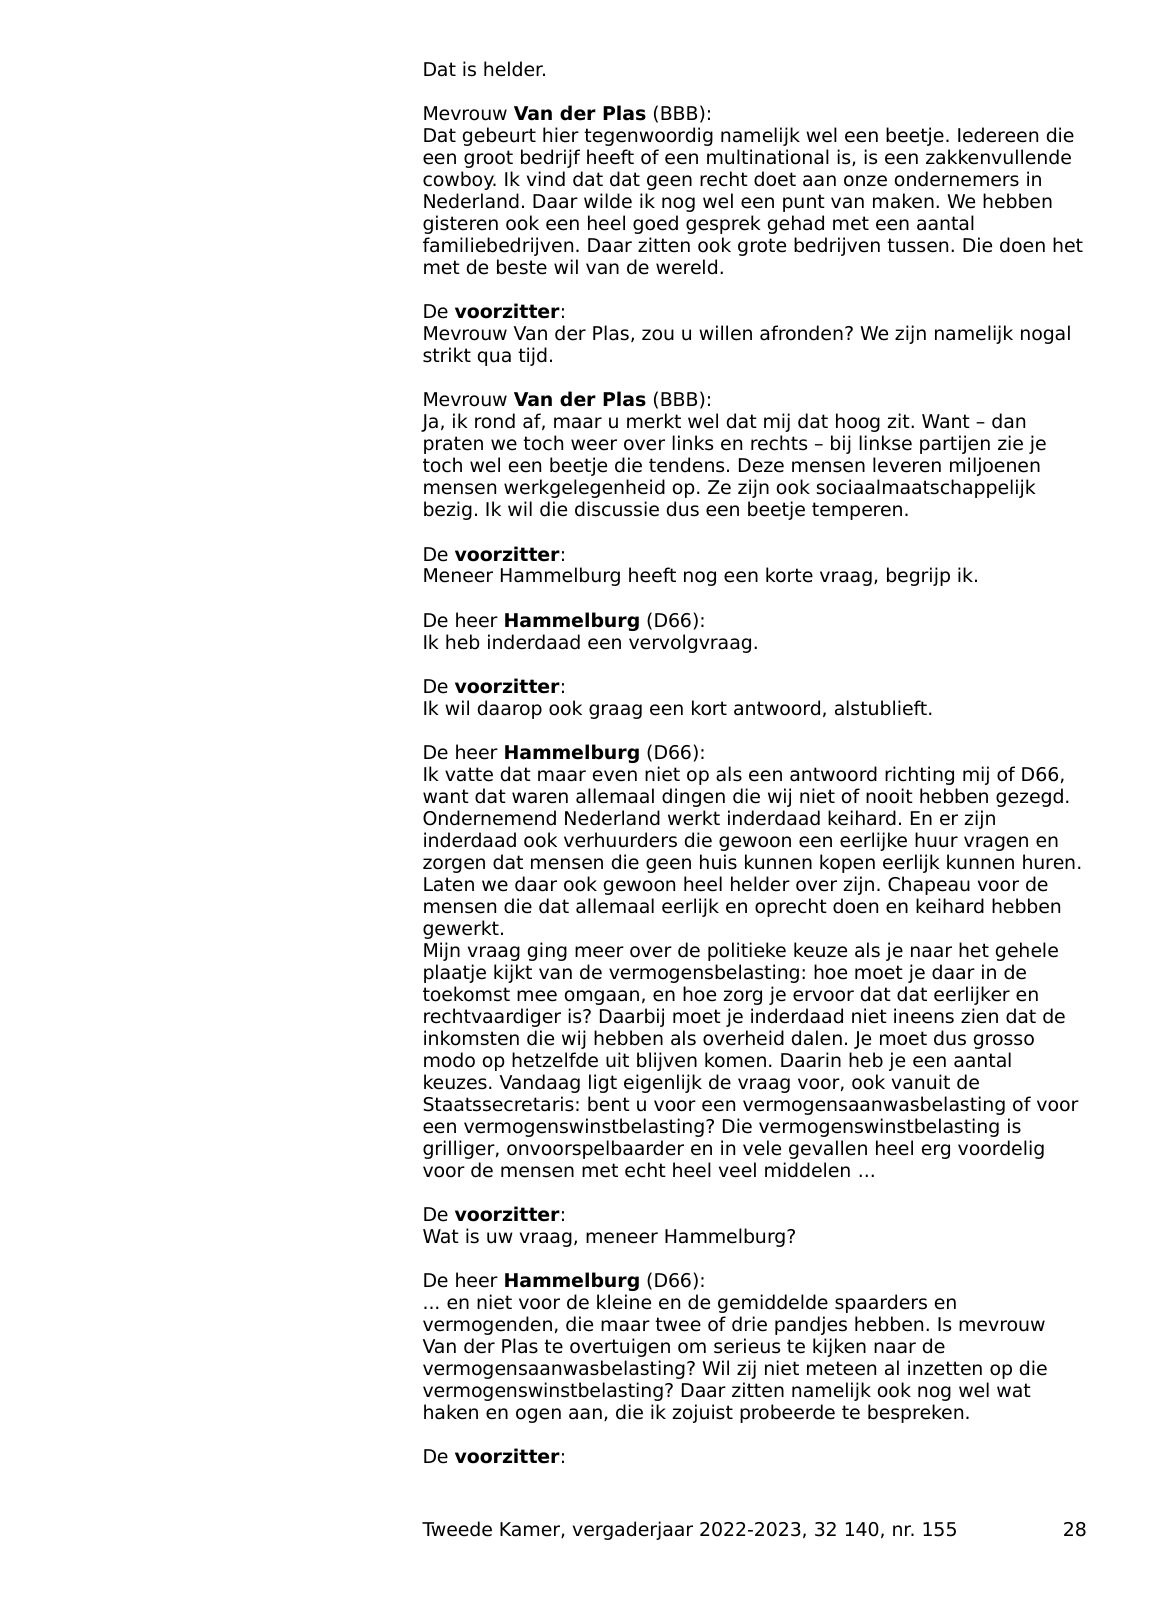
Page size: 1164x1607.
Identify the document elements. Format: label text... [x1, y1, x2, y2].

text De voorzitter: [422, 676, 1087, 698]
text Mijn vraag ging meer over de politieke keuze als je naar het gehele plaatje kijkt van de vermogensbelasting: hoe moet je daar in de toekomst mee omgaan, en hoe zorg je ervoor dat dat eerlijker en rechtvaardiger is? Daarbij moet je inderdaad niet ineens zien dat de inkomsten die wij hebben als overheid dalen. Je moet dus grosso modo op hetzelfde uit blijven komen. Daarin heb je een aantal keuzes. Vandaag ligt eigenlijk de vraag voor, ook vanuit de Staatssecretaris: bent u voor een vermogensaanwasbelasting of voor een vermogenswinstbelasting? Die vermogenswinstbelasting is grilliger, onvoorspelbaarder en in vele gevallen heel erg voordelig voor de mensen met echt heel veel middelen ... [422, 940, 1087, 1181]
text Wat is uw vraag, meneer Hammelburg? [422, 1226, 1087, 1248]
text Mevrouw Van der Plas (BBB): [422, 389, 1087, 411]
text De voorzitter: [422, 543, 1087, 565]
text Ik wil daarop ook graag een kort antwoord, alstublieft. [422, 698, 1087, 720]
text De voorzitter: [422, 301, 1087, 323]
text De heer Hammelburg (D66): [422, 609, 1087, 632]
text Dat is helder. [422, 59, 1087, 81]
text De heer Hammelburg (D66): [422, 742, 1087, 764]
text Meneer Hammelburg heeft nog een korte vraag, begrijp ik. [422, 565, 1087, 587]
text Ik vatte dat maar even niet op als een antwoord richting mij of D66, want dat waren allemaal dingen die wij niet of nooit hebben gezegd. [422, 764, 1087, 808]
text ... en niet voor de kleine en de gemiddelde spaarders en vermogenden, die maar twee of drie pandjes hebben. Is mevrouw Van der Plas te overtuigen om serieus te kijken naar de vermogensaanwasbelasting? Wil zij niet meteen al inzetten op die vermogenswinstbelasting? Daar zitten namelijk ook nog wel wat haken en ogen aan, die ik zojuist probeerde te bespreken. [422, 1292, 1087, 1424]
text Dat gebeurt hier tegenwoordig namelijk wel een beetje. Iedereen die een groot bedrijf heeft of een multinational is, is een zakkenvullende cowboy. Ik vind dat dat geen recht doet aan onze ondernemers in Nederland. Daar wilde ik nog wel een punt van maken. We hebben gisteren ook een heel goed gesprek gehad met een aantal familiebedrijven. Daar zitten ook grote bedrijven tussen. Die doen het met de beste wil van de wereld. [422, 125, 1087, 279]
text Ondernemend Nederland werkt inderdaad keihard. En er zijn inderdaad ook verhuurders die gewoon een eerlijke huur vragen en zorgen dat mensen die geen huis kunnen kopen eerlijk kunnen huren. Laten we daar ook gewoon heel helder over zijn. Chapeau voor de mensen die dat allemaal eerlijk en oprecht doen en keihard hebben gewerkt. [422, 808, 1087, 940]
text De voorzitter: [422, 1446, 1087, 1468]
text Ja, ik rond af, maar u merkt wel dat mij dat hoog zit. Want – dan praten we toch weer over links en rechts – bij linkse partijen zie je toch wel een beetje die tendens. Deze mensen leveren miljoenen mensen werkgelegenheid op. Ze zijn ook sociaalmaatschappelijk bezig. Ik wil die discussie dus een beetje temperen. [422, 411, 1087, 521]
text Mevrouw Van der Plas, zou u willen afronden? We zijn namelijk nogal strikt qua tijd. [422, 323, 1087, 367]
text Mevrouw Van der Plas (BBB): [422, 103, 1087, 125]
text De heer Hammelburg (D66): [422, 1270, 1087, 1292]
text Ik heb inderdaad een vervolgvraag. [422, 632, 1087, 653]
text De voorzitter: [422, 1204, 1087, 1226]
